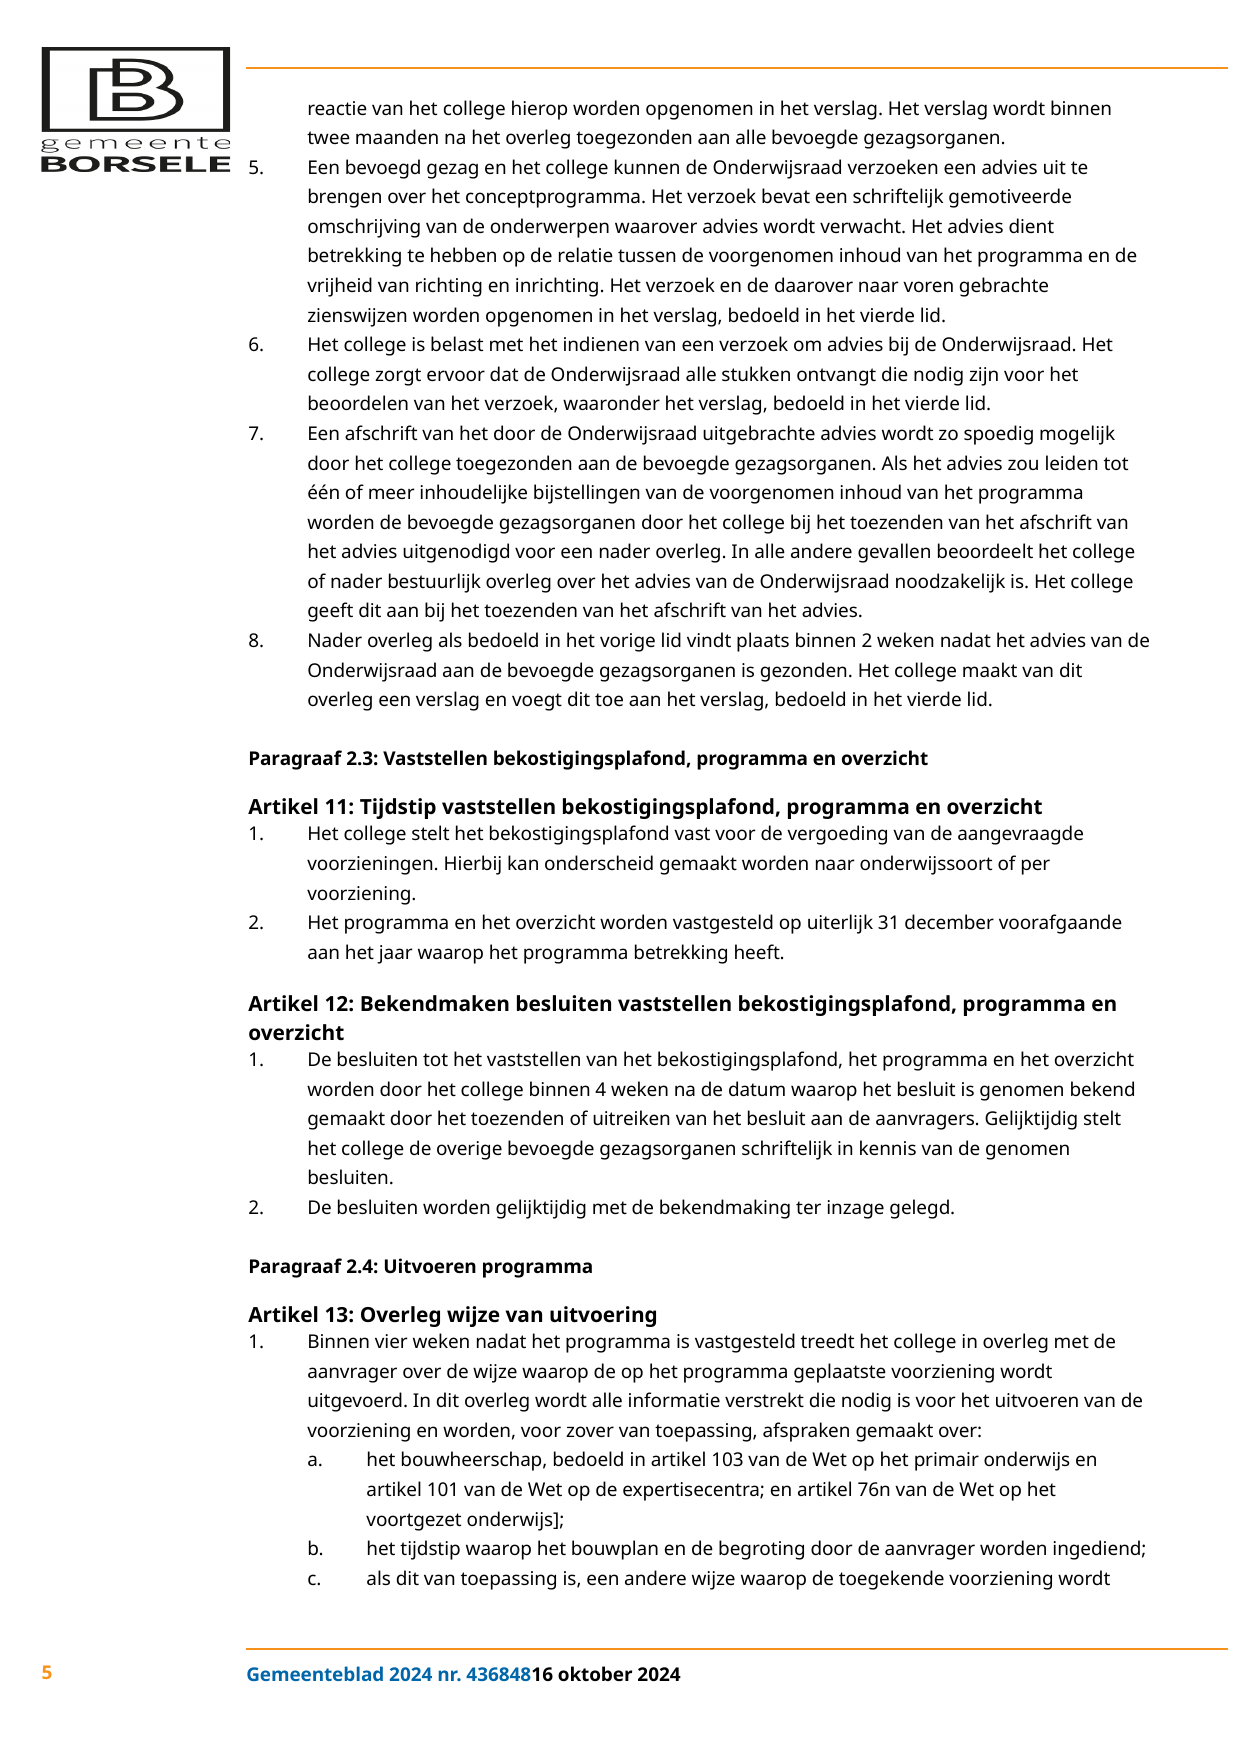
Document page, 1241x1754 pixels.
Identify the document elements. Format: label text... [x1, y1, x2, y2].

list als dit van toepassing is, een andere wijze waarop de toegekende voorziening wordt [307, 1565, 1152, 1591]
list De besluiten worden gelijktijdig met de bekendmaking ter inzage gelegd. [248, 1194, 1152, 1220]
list De besluiten tot het vaststellen van het bekostigingsplafond, het programma en het overzicht worden door het college binnen 4 weken na de datum waarop het besluit is genomen bekend gemaakt door het toezenden of uitreiken van het besluit aan de aanvragers. Gelijktijdig stelt het college de overige bevoegde gezagsorganen schriftelijk in kennis van de genomen besluiten. [248, 1046, 1152, 1190]
list Een bevoegd gezag en het college kunnen de Onderwijsraad verzoeken een advies uit te brengen over het conceptprogramma. Het verzoek bevat een schriftelijk gemotiveerde omschrijving van de onderwerpen waarover advies wordt verwacht. Het advies dient betrekking te hebben op de relatie tussen de voorgenomen inhoud van het programma en de vrijheid van richting en inrichting. Het verzoek en de daarover naar voren gebrachte zienswijzen worden opgenomen in het verslag, bedoeld in het vierde lid. [248, 154, 1152, 328]
picture [41, 47, 231, 172]
list het bouwheerschap, bedoeld in artikel 103 van de Wet op het primair onderwijs en artikel 101 van de Wet op de expertisecentra; en artikel 76n van de Wet op het voortgezet onderwijs]; [307, 1447, 1152, 1532]
text Artikel 13: Overleg wijze van uitvoering [248, 1300, 1152, 1328]
list Het programma en het overzicht worden vastgesteld op uiterlijk 31 december voorafgaande aan het jaar waarop het programma betrekking heeft. [248, 909, 1152, 965]
list Het college is belast met het indienen van een verzoek om advies bij de Onderwijsraad. Het college zorgt ervoor dat de Onderwijsraad alle stukken ontvangt die nodig zijn voor het beoordelen van het verzoek, waaronder het verslag, bedoeld in het vierde lid. [248, 331, 1152, 416]
list Het college stelt het bekostigingsplafond vast voor de vergoeding van de aangevraagde voorzieningen. Hierbij kan onderscheid gemaakt worden naar onderwijssoort of per voorziening. [248, 821, 1152, 906]
list het tijdstip waarop het bouwplan en de begroting door de aanvrager worden ingediend; [307, 1535, 1152, 1561]
text Paragraaf 2.4: Uitvoeren programma [248, 1253, 1152, 1279]
text Artikel 11: Tijdstip vaststellen bekostigingsplafond, programma en overzicht [248, 792, 1152, 821]
text Artikel 12: Bekendmaken besluiten vaststellen bekostigingsplafond, programma en overzicht [248, 989, 1152, 1046]
list reactie van het college hierop worden opgenomen in het verslag. Het verslag wordt binnen twee maanden na het overleg toegezonden aan alle bevoegde gezagsorganen. [248, 95, 1152, 150]
list Nader overleg als bedoeld in het vorige lid vindt plaats binnen 2 weken nadat het advies van de Onderwijsraad aan de bevoegde gezagsorganen is gezonden. Het college maakt van dit overleg een verslag en voegt dit toe aan het verslag, bedoeld in het vierde lid. [248, 627, 1152, 712]
list Binnen vier weken nadat het programma is vastgesteld treedt het college in overleg met de aanvrager over de wijze waarop de op het programma geplaatste voorziening wordt uitgevoerd. In dit overleg wordt alle informatie verstrekt die nodig is voor het uitvoeren van de voorziening en worden, voor zover van toepassing, afspraken gemaakt over: [248, 1328, 1152, 1443]
text Paragraaf 2.3: Vaststellen bekostigingsplafond, programma en overzicht [248, 746, 1152, 771]
list Een afschrift van het door de Onderwijsraad uitgebrachte advies wordt zo spoedig mogelijk door het college toegezonden aan de bevoegde gezagsorganen. Als het advies zou leiden tot één of meer inhoudelijke bijstellingen van de voorgenomen inhoud van het programma worden de bevoegde gezagsorganen door het college bij het toezenden van het afschrift van het advies uitgenodigd voor een nader overleg. In alle andere gevallen beoordeelt het college of nader bestuurlijk overleg over het advies van de Onderwijsraad noodzakelijk is. Het college geeft dit aan bij het toezenden van het afschrift van het advies. [248, 420, 1152, 623]
